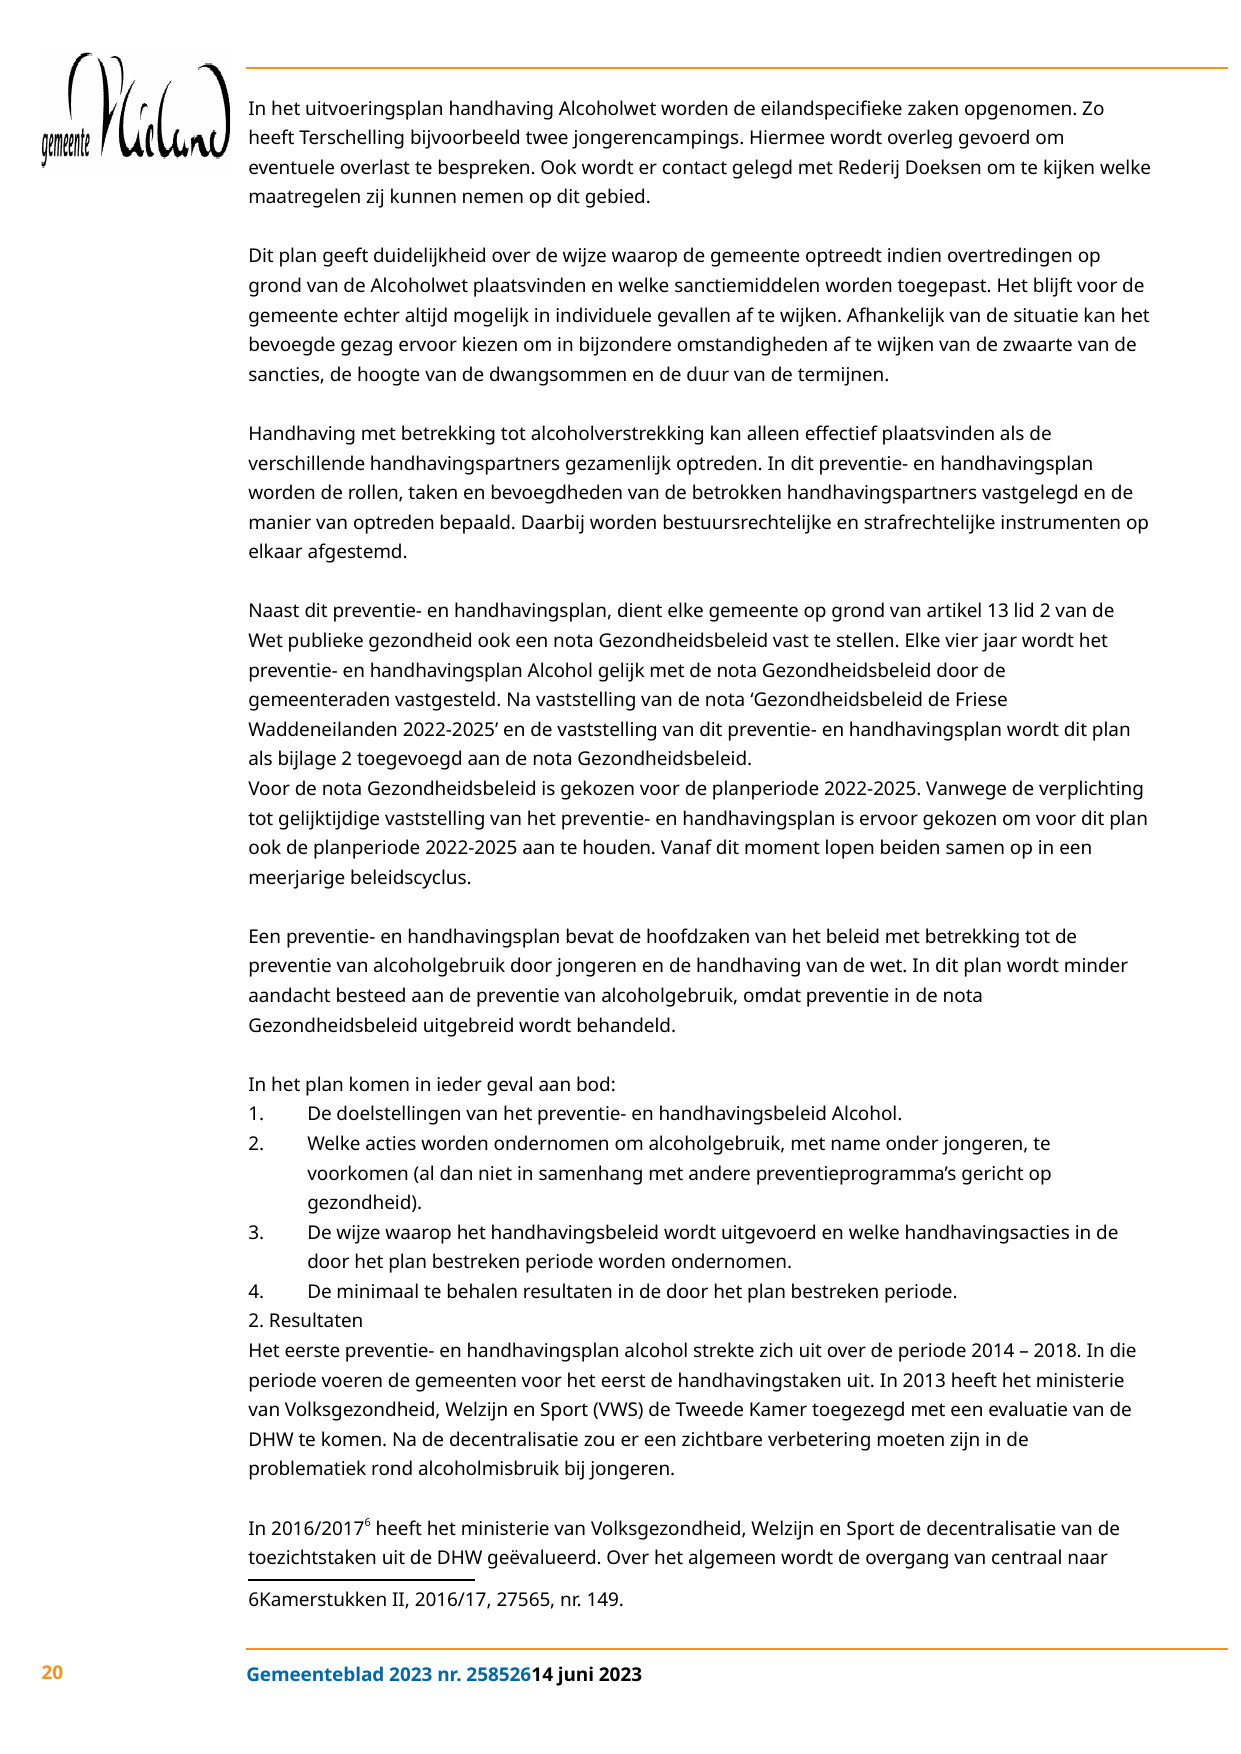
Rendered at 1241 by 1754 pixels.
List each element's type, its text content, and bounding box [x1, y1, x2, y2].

text Kamerstukken II, 2016/17, 27565, nr. 149. [248, 1586, 1152, 1612]
text Voor de nota Gezondheidsbeleid is gekozen voor de planperiode 2022-2025. Vanwege de verplichting tot gelijktijdige vaststelling van het preventie- en handhavingsplan is ervoor gekozen om voor dit plan ook de planperiode 2022-2025 aan te houden. Vanaf dit moment lopen beiden samen op in een meerjarige beleidscyclus. [248, 775, 1152, 890]
text Een preventie- en handhavingsplan bevat de hoofdzaken van het beleid met betrekking tot de preventie van alcoholgebruik door jongeren en de handhaving van de wet. In dit plan wordt minder aandacht besteed aan de preventie van alcoholgebruik, omdat preventie in de nota Gezondheidsbeleid uitgebreid wordt behandeld. [248, 923, 1152, 1038]
text Handhaving met betrekking tot alcoholverstrekking kan alleen effectief plaatsvinden als de verschillende handhavingspartners gezamenlijk optreden. In dit preventie- en handhavingsplan worden de rollen, taken en bevoegdheden van de betrokken handhavingspartners vastgelegd en de manier van optreden bepaald. Daarbij worden bestuursrechtelijke en strafrechtelijke instrumenten op elkaar afgestemd. [248, 420, 1152, 564]
text Dit plan geeft duidelijkheid over de wijze waarop de gemeente optreedt indien overtredingen op grond van de Alcoholwet plaatsvinden en welke sanctiemiddelen worden toegepast. Het blijft voor de gemeente echter altijd mogelijk in individuele gevallen af te wijken. Afhankelijk van de situatie kan het bevoegde gezag ervoor kiezen om in bijzondere omstandigheden af te wijken van de zwaarte van de sancties, de hoogte van de dwangsommen en de duur van de termijnen. [248, 243, 1152, 387]
text Het eerste preventie- en handhavingsplan alcohol strekte zich uit over de periode 2014 – 2018. In die periode voeren de gemeenten voor het eerst de handhavingstaken uit. In 2013 heeft het ministerie van Volksgezondheid, Welzijn en Sport (VWS) de Tweede Kamer toegezegd met een evaluatie van de DHW te komen. Na de decentralisatie zou er een zichtbare verbetering moeten zijn in de problematiek rond alcoholmisbruik bij jongeren. [248, 1337, 1152, 1481]
text 2. Resultaten [248, 1308, 1152, 1333]
list De minimaal te behalen resultaten in de door het plan bestreken periode. [248, 1278, 1152, 1304]
picture [41, 47, 231, 172]
text Naast dit preventie- en handhavingsplan, dient elke gemeente op grond van artikel 13 lid 2 van de Wet publieke gezondheid ook een nota Gezondheidsbeleid vast te stellen. Elke vier jaar wordt het preventie- en handhavingsplan Alcohol gelijk met de nota Gezondheidsbeleid door de gemeenteraden vastgesteld. Na vaststelling van de nota ‘Gezondheidsbeleid de Friese Waddeneilanden 2022-2025’ en de vaststelling van dit preventie- en handhavingsplan wordt dit plan als bijlage 2 toegevoegd aan de nota Gezondheidsbeleid. [248, 598, 1152, 771]
list De doelstellingen van het preventie- en handhavingsbeleid Alcohol. [248, 1101, 1152, 1126]
list Welke acties worden ondernomen om alcoholgebruik, met name onder jongeren, te voorkomen (al dan niet in samenhang met andere preventieprogramma’s gericht op gezondheid). [248, 1130, 1152, 1215]
text In het uitvoeringsplan handhaving Alcoholwet worden de eilandspecifieke zaken opgenomen. Zo heeft Terschelling bijvoorbeeld twee jongerencampings. Hiermee wordt overleg gevoerd om eventuele overlast te bespreken. Ook wordt er contact gelegd met Rederij Doeksen om te kijken welke maatregelen zij kunnen nemen op dit gebied. [248, 95, 1152, 209]
text In 2016/2017 heeft het ministerie van Volksgezondheid, Welzijn en Sport de decentralisatie van de toezichtstaken uit de DHW geëvalueerd. Over het algemeen wordt de overgang van centraal naar [248, 1515, 1152, 1570]
list De wijze waarop het handhavingsbeleid wordt uitgevoerd en welke handhavingsacties in de door het plan bestreken periode worden ondernomen. [248, 1219, 1152, 1274]
text In het plan komen in ieder geval aan bod: [248, 1071, 1152, 1097]
